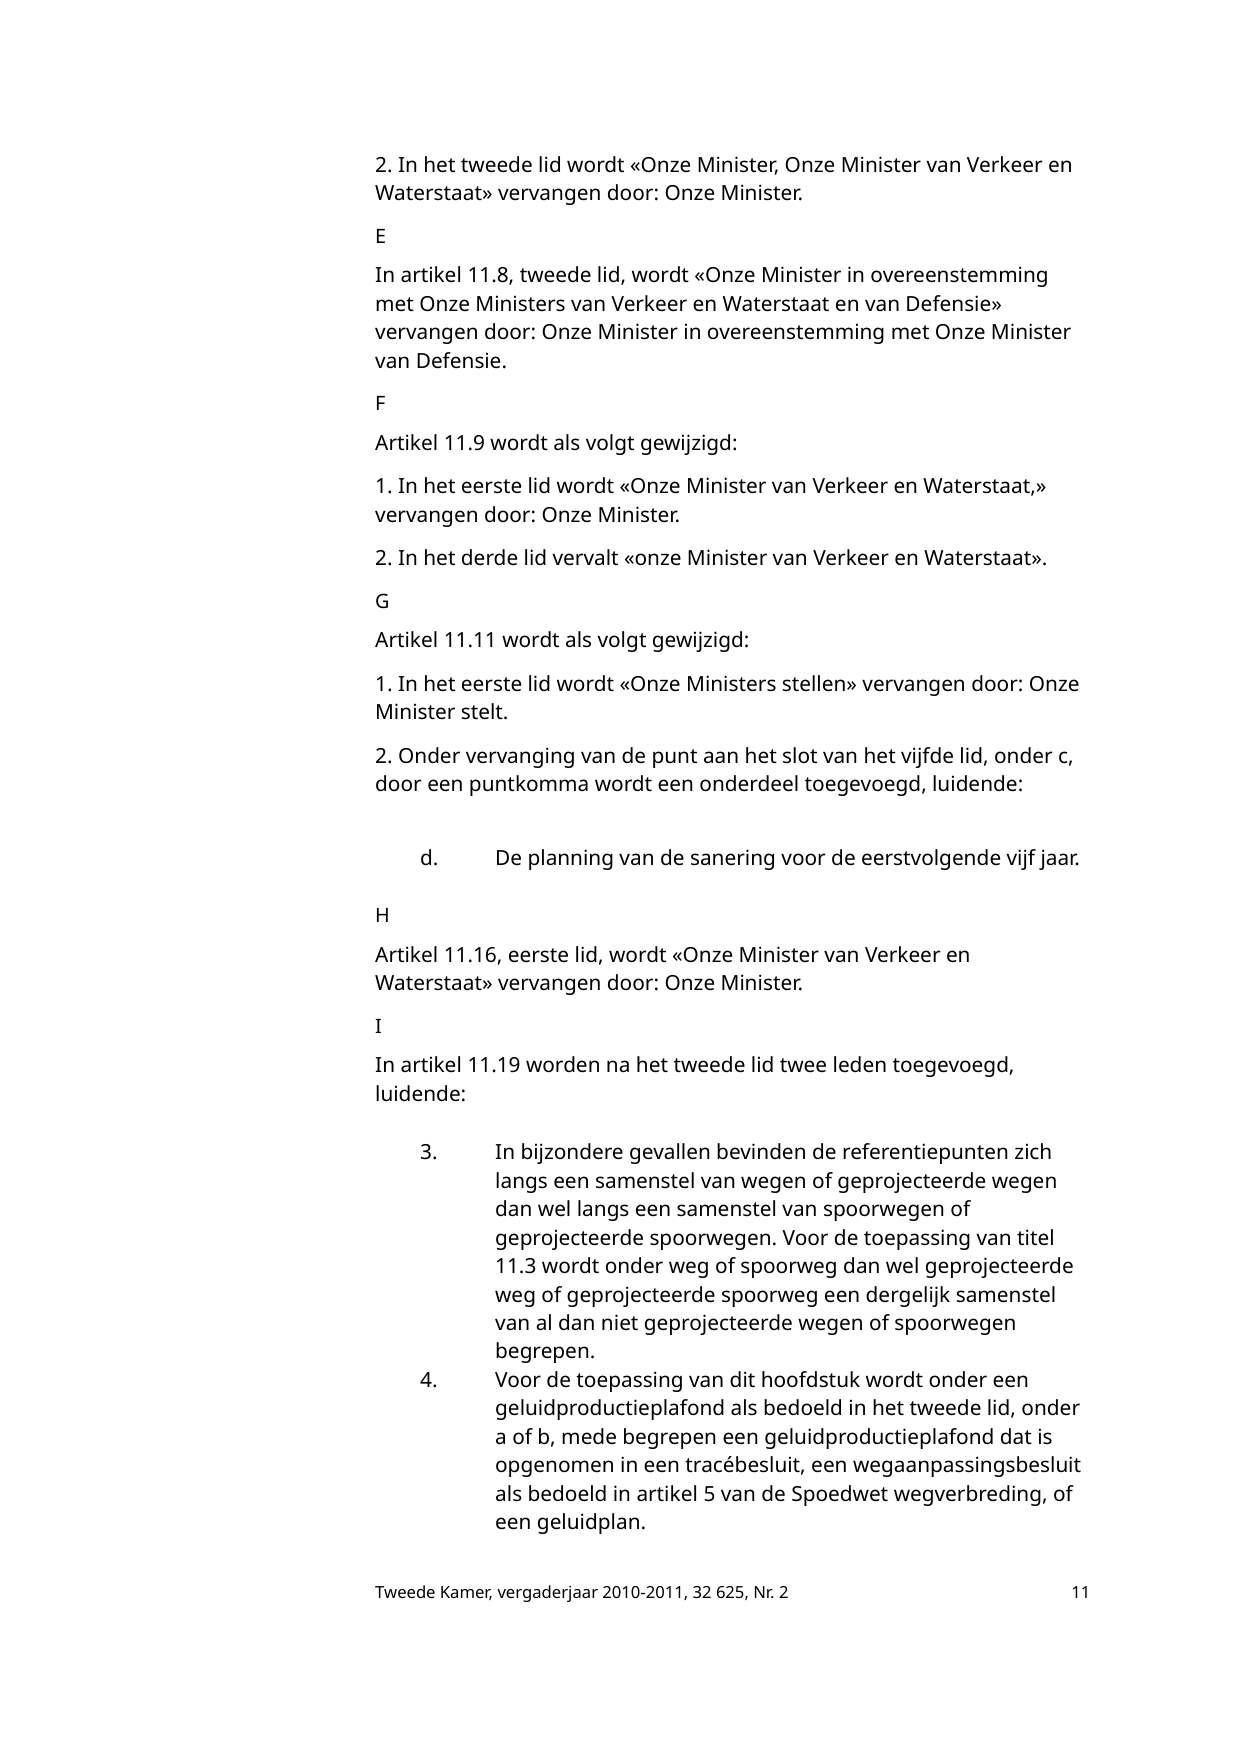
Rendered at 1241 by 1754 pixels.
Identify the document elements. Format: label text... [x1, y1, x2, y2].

text 2. In het tweede lid wordt «Onze Minister, Onze Minister van Verkeer en Waterstaat» vervangen door: Onze Minister. [375, 150, 1090, 207]
text I [375, 1012, 1090, 1039]
text G [375, 587, 1090, 614]
text F [375, 389, 1090, 416]
text 2. Onder vervanging van de punt aan het slot van het vijfde lid, onder c, door een puntkomma wordt een onderdeel toegevoegd, luidende: [375, 741, 1090, 798]
text 1. In het eerste lid wordt «Onze Minister van Verkeer en Waterstaat,» vervangen door: Onze Minister. [375, 472, 1090, 528]
text In artikel 11.19 worden na het tweede lid twee leden toegevoegd, luidende: [375, 1051, 1090, 1107]
text Artikel 11.9 wordt als volgt gewijzigd: [375, 428, 1090, 457]
list In bijzondere gevallen bevinden de referentiepunten zich langs een samenstel van wegen of geprojecteerde wegen dan wel langs een samenstel van spoorwegen of geprojecteerde spoorwegen. Voor de toepassing van titel 11.3 wordt onder weg of spoorweg dan wel geprojecteerde weg of geprojecteerde spoorweg een dergelijk samenstel van al dan niet geprojecteerde wegen of spoorwegen begrepen. [420, 1137, 1090, 1365]
text 2. In het derde lid vervalt «onze Minister van Verkeer en Waterstaat». [375, 543, 1090, 572]
text Artikel 11.16, eerste lid, wordt «Onze Minister van Verkeer en Waterstaat» vervangen door: Onze Minister. [375, 940, 1090, 997]
text E [375, 222, 1090, 249]
list De planning van de sanering voor de eerstvolgende vijf jaar. [420, 843, 1090, 871]
text Artikel 11.11 wordt als volgt gewijzigd: [375, 626, 1090, 654]
text In artikel 11.8, tweede lid, wordt «Onze Minister in overeenstemming met Onze Ministers van Verkeer en Waterstaat en van Defensie» vervangen door: Onze Minister in overeenstemming met Onze Minister van Defensie. [375, 261, 1090, 374]
text H [375, 901, 1090, 928]
list Voor de toepassing van dit hoofdstuk wordt onder een geluidproductieplafond als bedoeld in het tweede lid, onder a of b, mede begrepen een geluidproductieplafond dat is opgenomen in een tracébesluit, een wegaanpassingsbesluit als bedoeld in artikel 5 van de Spoedwet wegverbreding, of een geluidplan. [420, 1365, 1090, 1536]
text 1. In het eerste lid wordt «Onze Ministers stellen» vervangen door: Onze Minister stelt. [375, 669, 1090, 726]
